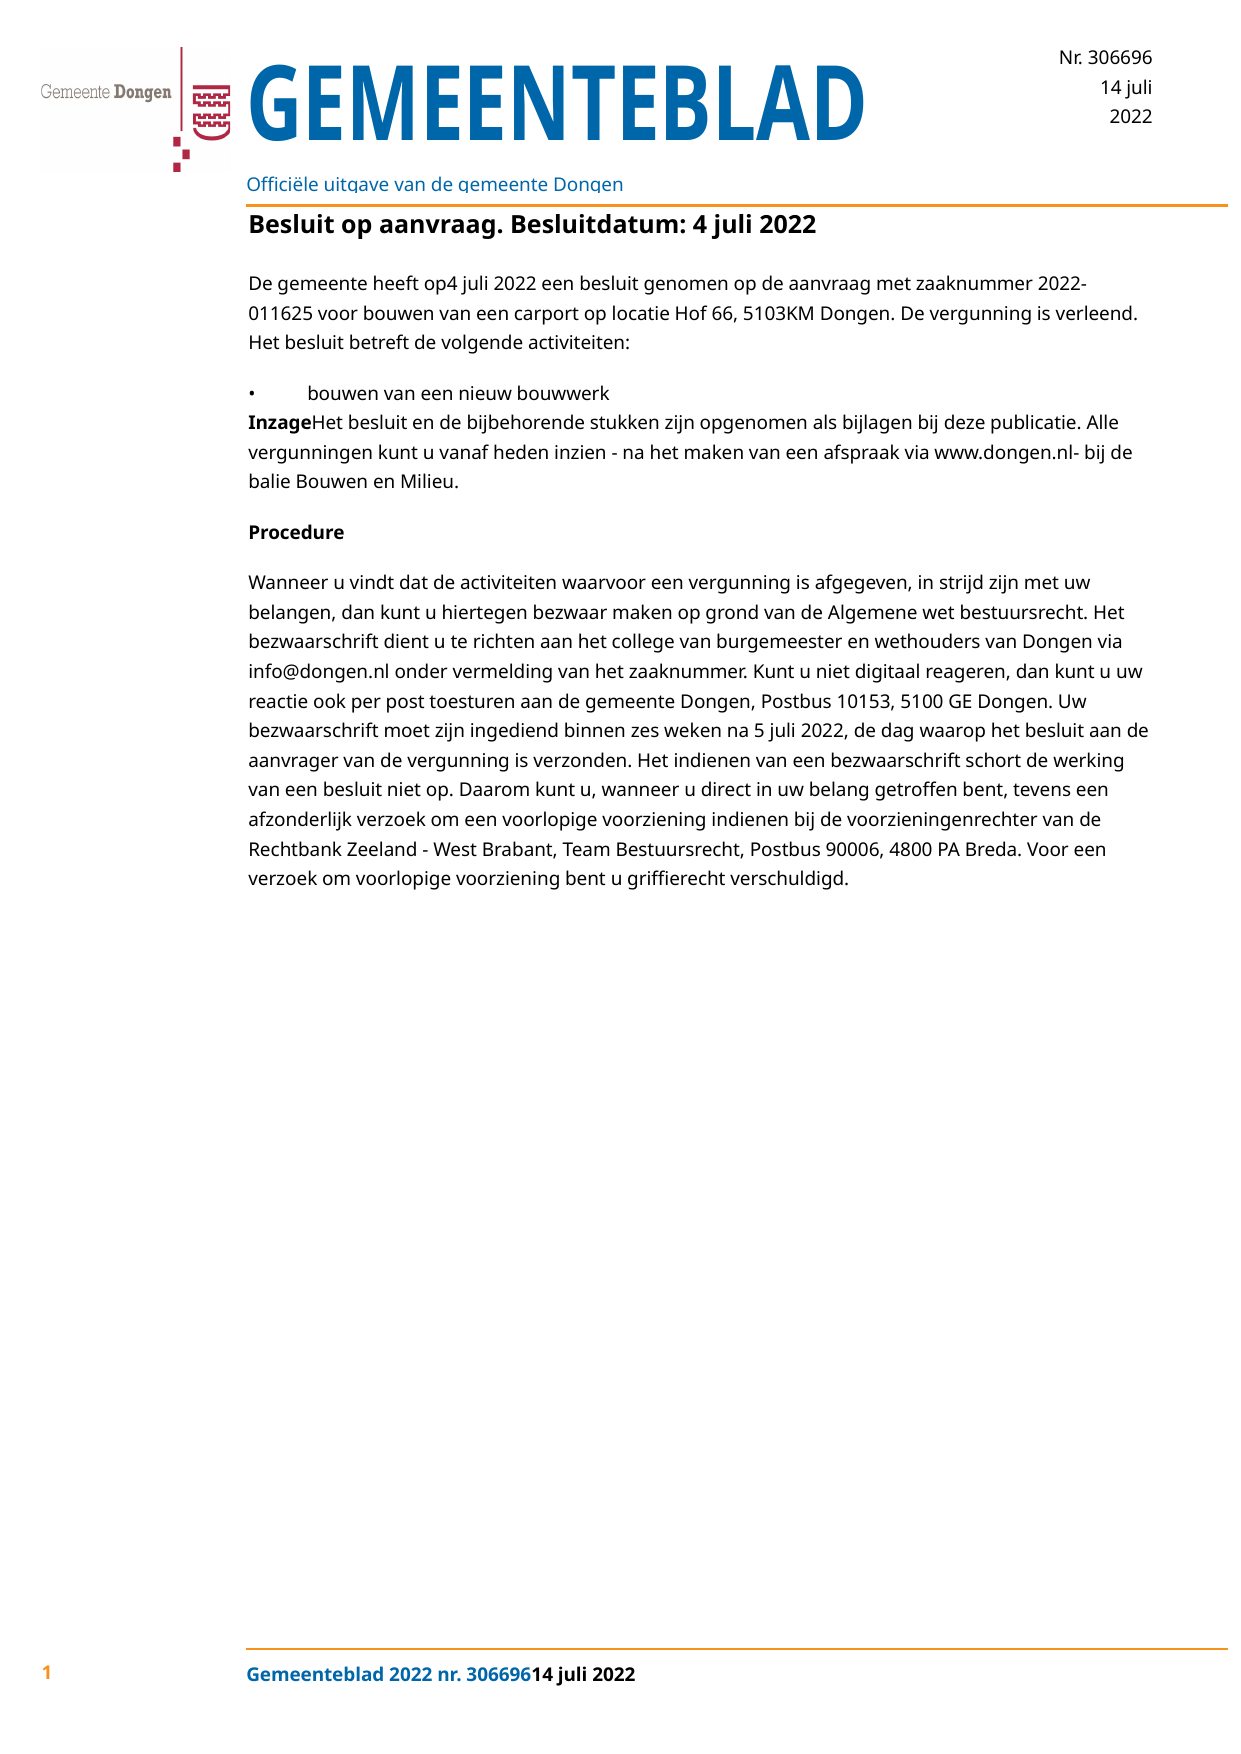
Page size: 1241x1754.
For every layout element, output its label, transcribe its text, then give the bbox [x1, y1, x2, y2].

text Procedure [248, 519, 1152, 545]
text InzageHet besluit en de bijbehorende stukken zijn opgenomen als bijlagen bij deze publicatie. Alle vergunningen kunt u vanaf heden inzien - na het maken van een afspraak via www.dongen.nl- bij de balie Bouwen en Milieu. [248, 409, 1152, 494]
text Wanneer u vindt dat de activiteiten waarvoor een vergunning is afgegeven, in strijd zijn met uw belangen, dan kunt u hiertegen bezwaar maken op grond van de Algemene wet bestuursrecht. Het bezwaarschrift dient u te richten aan het college van burgemeester en wethouders van Dongen via info@dongen.nl onder vermelding van het zaaknummer. Kunt u niet digitaal reageren, dan kunt u uw reactie ook per post toesturen aan de gemeente Dongen, Postbus 10153, 5100 GE Dongen. Uw bezwaarschrift moet zijn ingediend binnen zes weken na 5 juli 2022, de dag waarop het besluit aan de aanvrager van de vergunning is verzonden. Het indienen van een bezwaarschrift schort de werking van een besluit niet op. Daarom kunt u, wanneer u direct in uw belang getroffen bent, tevens een afzonderlijk verzoek om een voorlopige voorziening indienen bij de voorzieningenrechter van de Rechtbank Zeeland - West Brabant, Team Bestuursrecht, Postbus 90006, 4800 PA Breda. Voor een verzoek om voorlopige voorziening bent u griffierecht verschuldigd. [248, 569, 1152, 891]
text De gemeente heeft op4 juli 2022 een besluit genomen op de aanvraag met zaaknummer 2022-011625 voor bouwen van een carport op locatie Hof 66, 5103KM Dongen. De vergunning is verleend. Het besluit betreft de volgende activiteiten: [248, 270, 1152, 355]
text Besluit op aanvraag. Besluitdatum: 4 juli 2022 [248, 207, 1152, 241]
picture [41, 47, 231, 172]
list bouwen van een nieuw bouwwerk [248, 380, 1152, 406]
